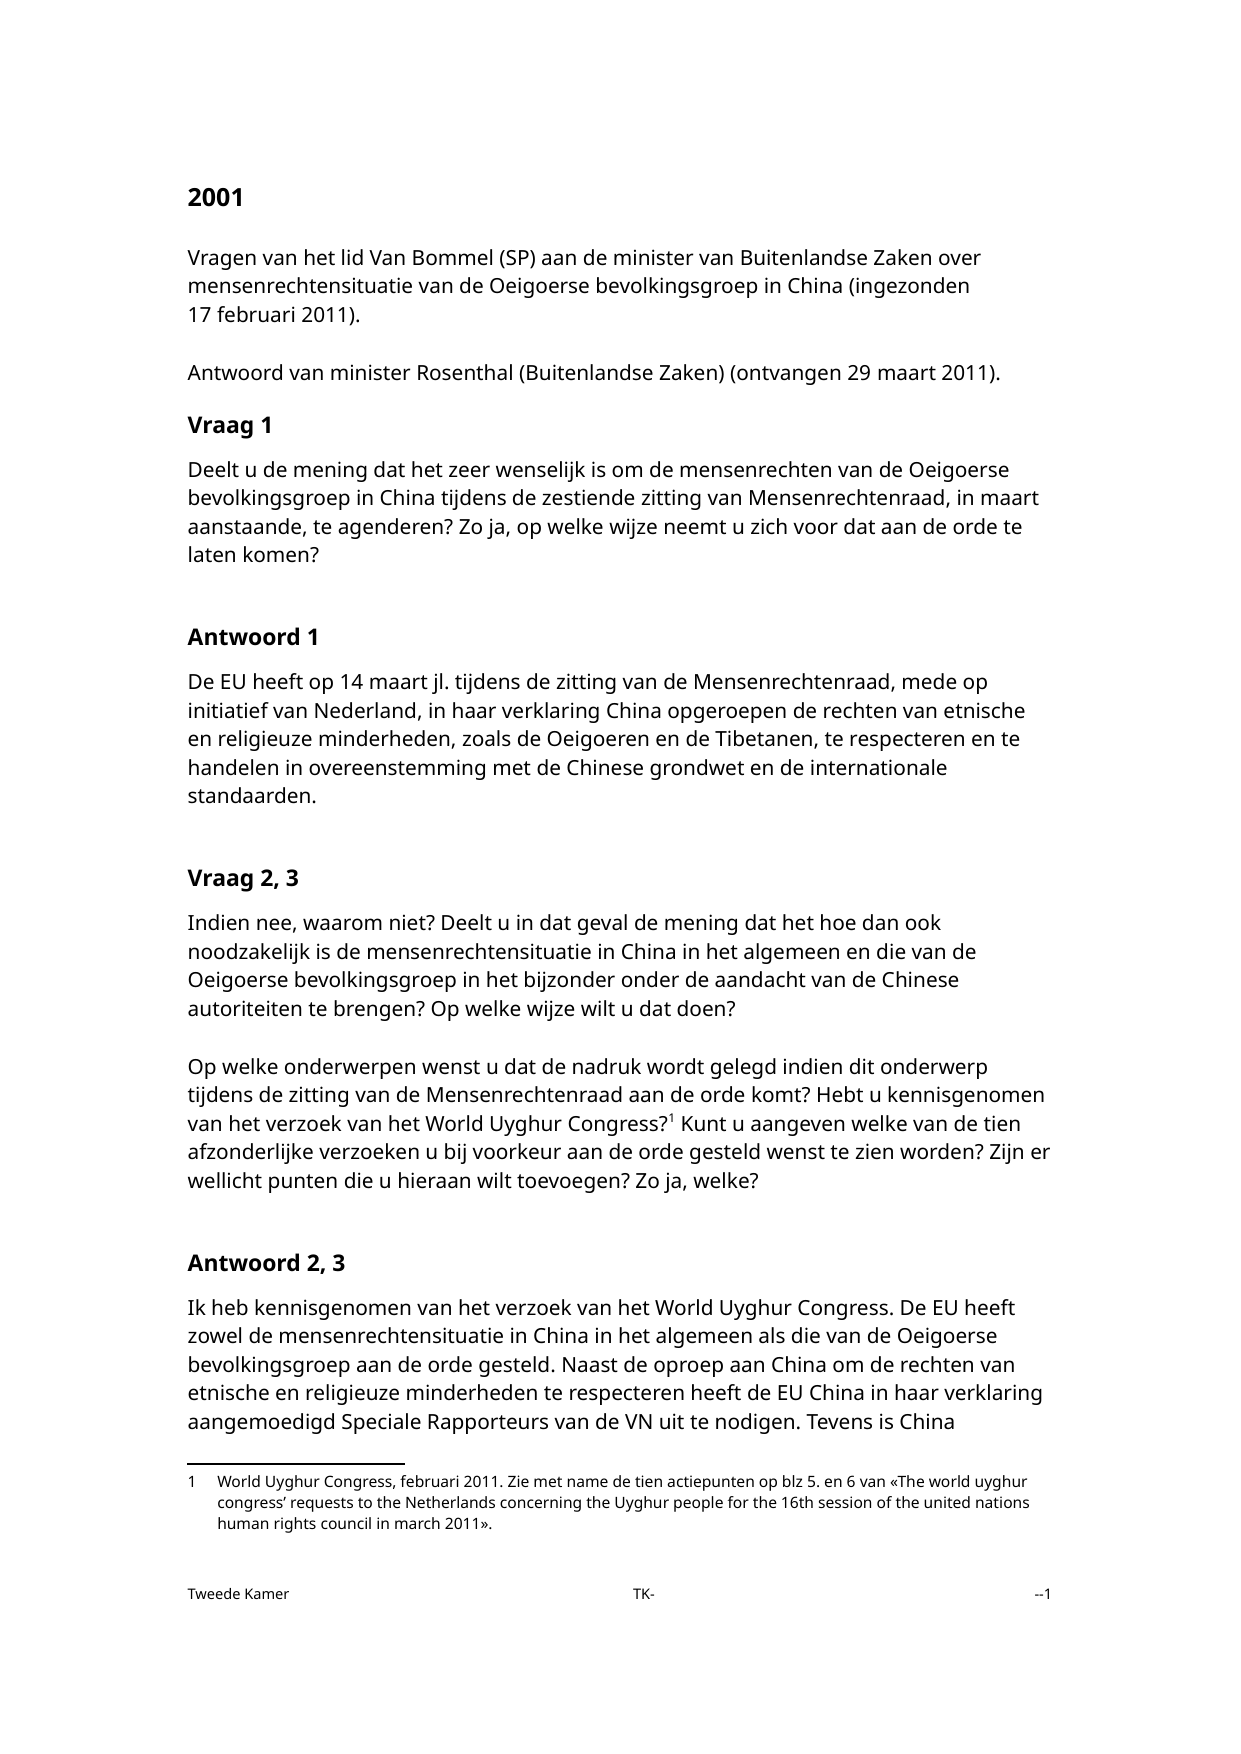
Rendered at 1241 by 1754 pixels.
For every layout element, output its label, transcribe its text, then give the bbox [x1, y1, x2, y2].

text 2001 [187, 179, 1053, 213]
subtitle Antwoord 2, 3 [187, 1247, 1053, 1278]
text Vragen van het lid Van Bommel (SP) aan de minister van Buitenlandse Zaken over mensenrechtensituatie van de Oeigoerse bevolkingsgroep in China (ingezonden 17 februari 2011). [187, 243, 1053, 328]
text Indien nee, waarom niet? Deelt u in dat geval de mening dat het hoe dan ook noodzakelijk is de mensenrechtensituatie in China in het algemeen en die van de Oeigoerse bevolkingsgroep in het bijzonder onder de aandacht van de Chinese autoriteiten te brengen? Op welke wijze wilt u dat doen? [187, 908, 1053, 1022]
text Ik heb kennisgenomen van het verzoek van het World Uyghur Congress. De EU heeft zowel de mensenrechtensituatie in China in het algemeen als die van de Oeigoerse bevolkingsgroep aan de orde gesteld. Naast de oproep aan China om de rechten van etnische en religieuze minderheden te respecteren heeft de EU China in haar verklaring aangemoedigd Speciale Rapporteurs van de VN uit te nodigen. Tevens is China [187, 1293, 1053, 1435]
subtitle Antwoord 1 [187, 621, 1053, 652]
text World Uyghur Congress, februari 2011. Zie met name de tien actiepunten op blz 5. en 6 van «The world uyghur congress’ requests to the Netherlands concerning the Uyghur people for the 16th session of the united nations human rights council in march 2011». [187, 1449, 1053, 1534]
text Antwoord van minister Rosenthal (Buitenlandse Zaken) (ontvangen 29 maart 2011). [187, 358, 1053, 386]
subtitle Vraag 2, 3 [187, 862, 1053, 893]
text De EU heeft op 14 maart jl. tijdens de zitting van de Mensenrechtenraad, mede op initiatief van Nederland, in haar verklaring China opgeroepen de rechten van etnische en religieuze minderheden, zoals de Oeigoeren en de Tibetanen, te respecteren en te handelen in overeenstemming met de Chinese grondwet en de internationale standaarden. [187, 667, 1053, 810]
subtitle Vraag 1 [187, 409, 1053, 440]
text Deelt u de mening dat het zeer wenselijk is om de mensenrechten van de Oeigoerse bevolkingsgroep in China tijdens de zestiende zitting van Mensenrechtenraad, in maart aanstaande, te agenderen? Zo ja, op welke wijze neemt u zich voor dat aan de orde te laten komen? [187, 455, 1053, 569]
text Op welke onderwerpen wenst u dat de nadruk wordt gelegd indien dit onderwerp tijdens de zitting van de Mensenrechtenraad aan de orde komt? Hebt u kennisgenomen van het verzoek van het World Uyghur Congress? Kunt u aangeven welke van de tien afzonderlijke verzoeken u bij voorkeur aan de orde gesteld wenst te zien worden? Zijn er wellicht punten die u hieraan wilt toevoegen? Zo ja, welke? [187, 1052, 1053, 1194]
